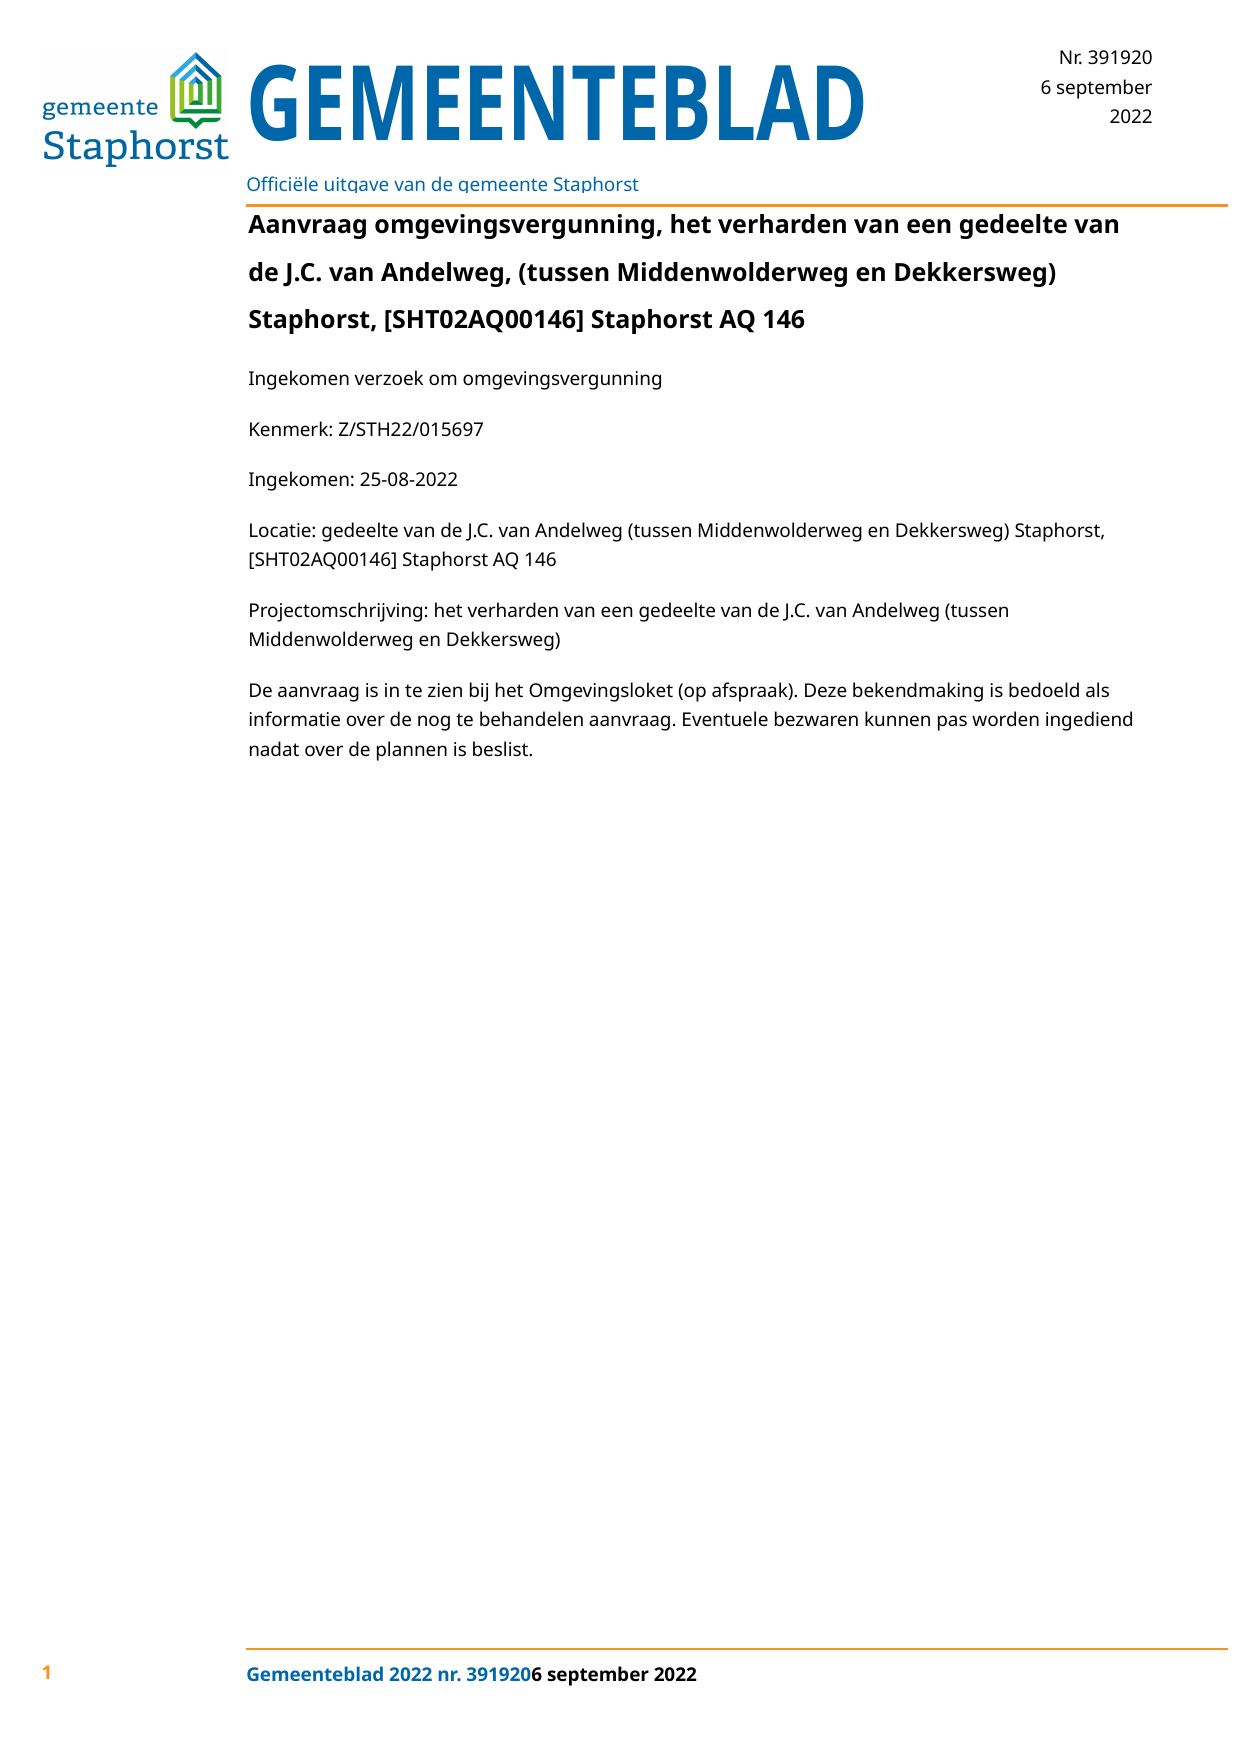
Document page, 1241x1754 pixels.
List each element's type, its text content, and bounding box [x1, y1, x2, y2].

text Locatie: gedeelte van de J.C. van Andelweg (tussen Middenwolderweg en Dekkersweg) Staphorst, [SHT02AQ00146] Staphorst AQ 146 [248, 517, 1152, 572]
picture [41, 47, 231, 172]
text Kenmerk: Z/STH22/015697 [248, 416, 1152, 442]
text Aanvraag omgevingsvergunning, het verharden van een gedeelte van de J.C. van Andelweg, (tussen Middenwolderweg en Dekkersweg) Staphorst, [SHT02AQ00146] Staphorst AQ 146 [248, 207, 1152, 336]
text De aanvraag is in te zien bij het Omgevingsloket (op afspraak). Deze bekendmaking is bedoeld als informatie over de nog te behandelen aanvraag. Eventuele bezwaren kunnen pas worden ingediend nadat over de plannen is beslist. [248, 677, 1152, 762]
text Ingekomen: 25-08-2022 [248, 466, 1152, 492]
text Projectomschrijving: het verharden van een gedeelte van de J.C. van Andelweg (tussen Middenwolderweg en Dekkersweg) [248, 597, 1152, 652]
text Ingekomen verzoek om omgevingsvergunning [248, 366, 1152, 391]
